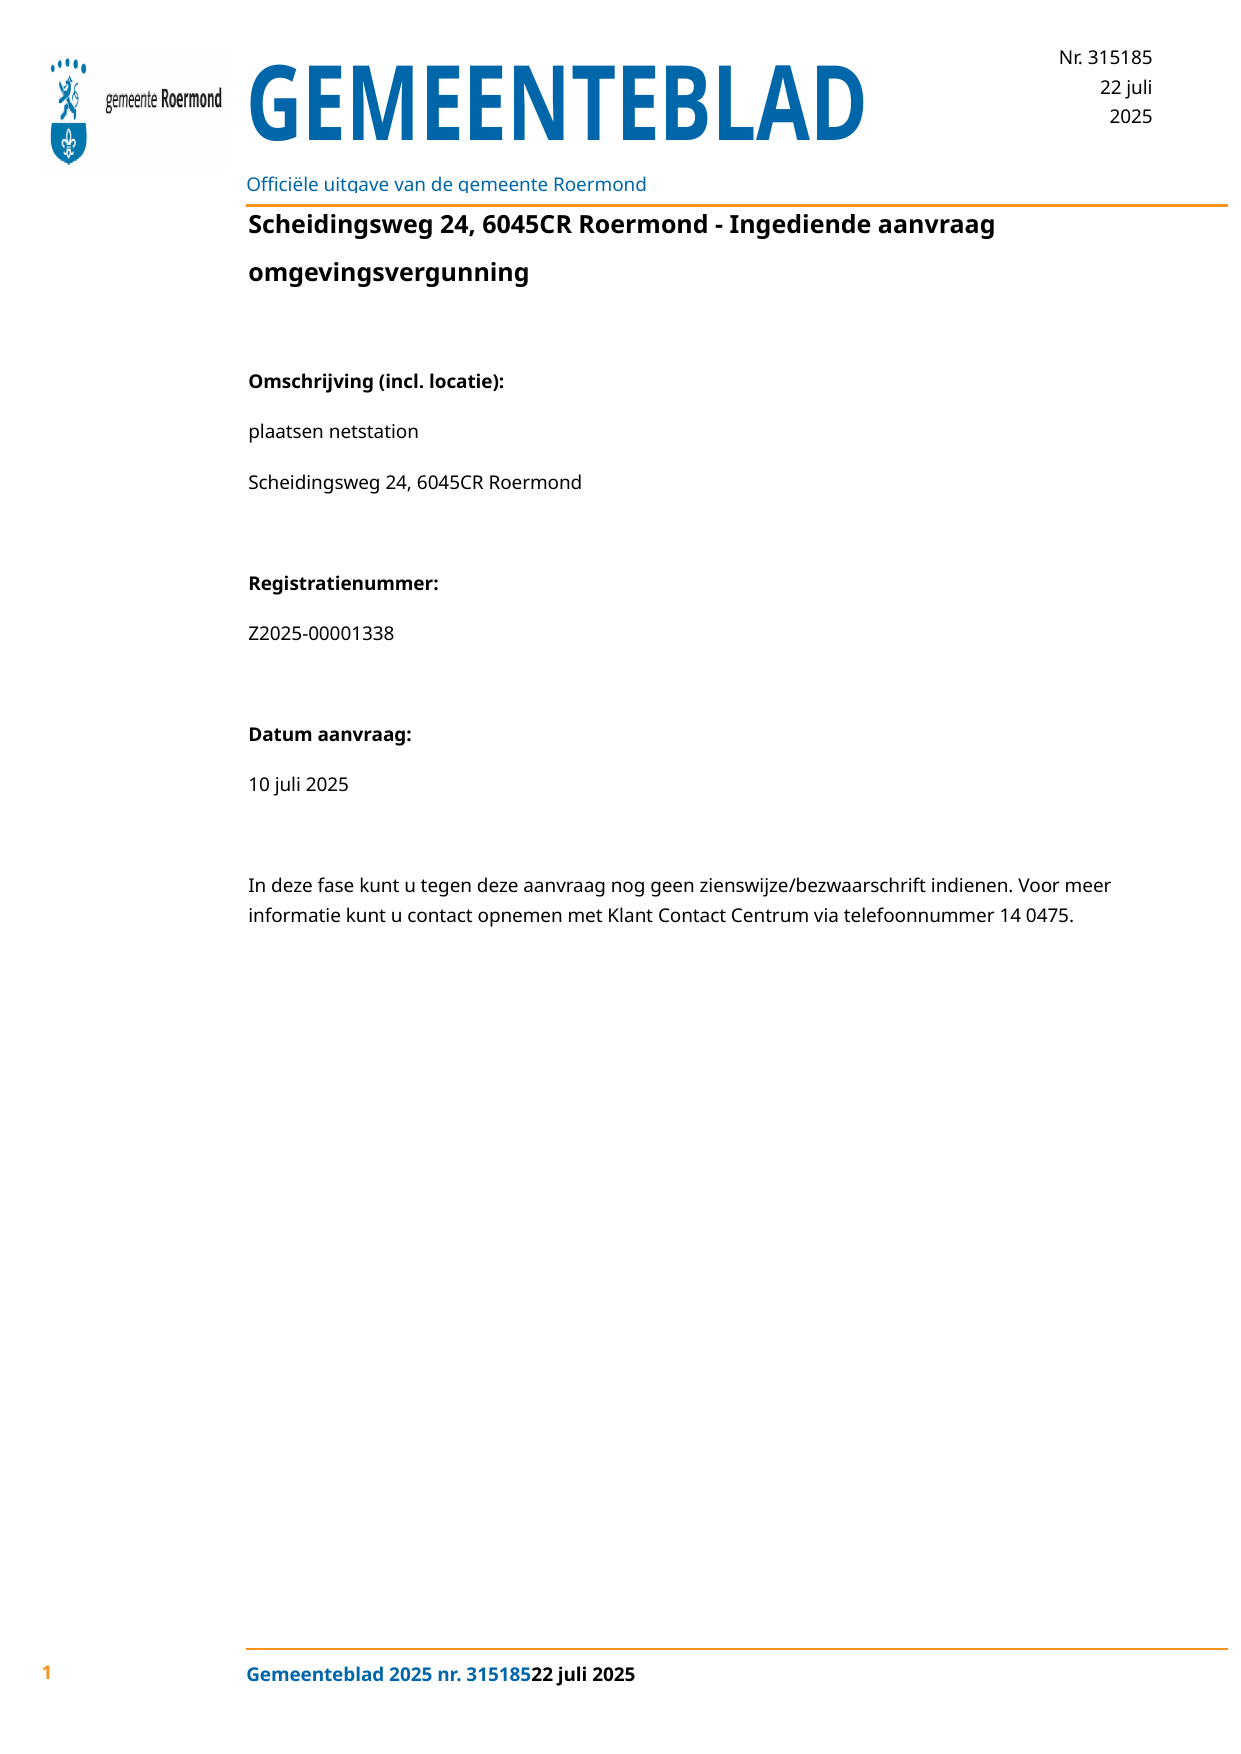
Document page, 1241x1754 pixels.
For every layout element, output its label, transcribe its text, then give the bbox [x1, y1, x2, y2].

text 10 juli 2025 [248, 772, 1152, 797]
text Scheidingsweg 24, 6045CR Roermond - Ingediende aanvraag omgevingsvergunning [248, 207, 1152, 288]
picture [41, 47, 231, 172]
text Omschrijving (incl. locatie): [248, 368, 1152, 394]
text Registratienummer: [248, 570, 1152, 596]
text In deze fase kunt u tegen deze aanvraag nog geen zienswijze/bezwaarschrift indienen. Voor meer informatie kunt u contact opnemen met Klant Contact Centrum via telefoonnummer 14 0475. [248, 872, 1152, 928]
text Datum aanvraag: [248, 721, 1152, 747]
text plaatsen netstation [248, 419, 1152, 444]
text Scheidingsweg 24, 6045CR Roermond [248, 469, 1152, 495]
text Z2025-00001338 [248, 620, 1152, 646]
